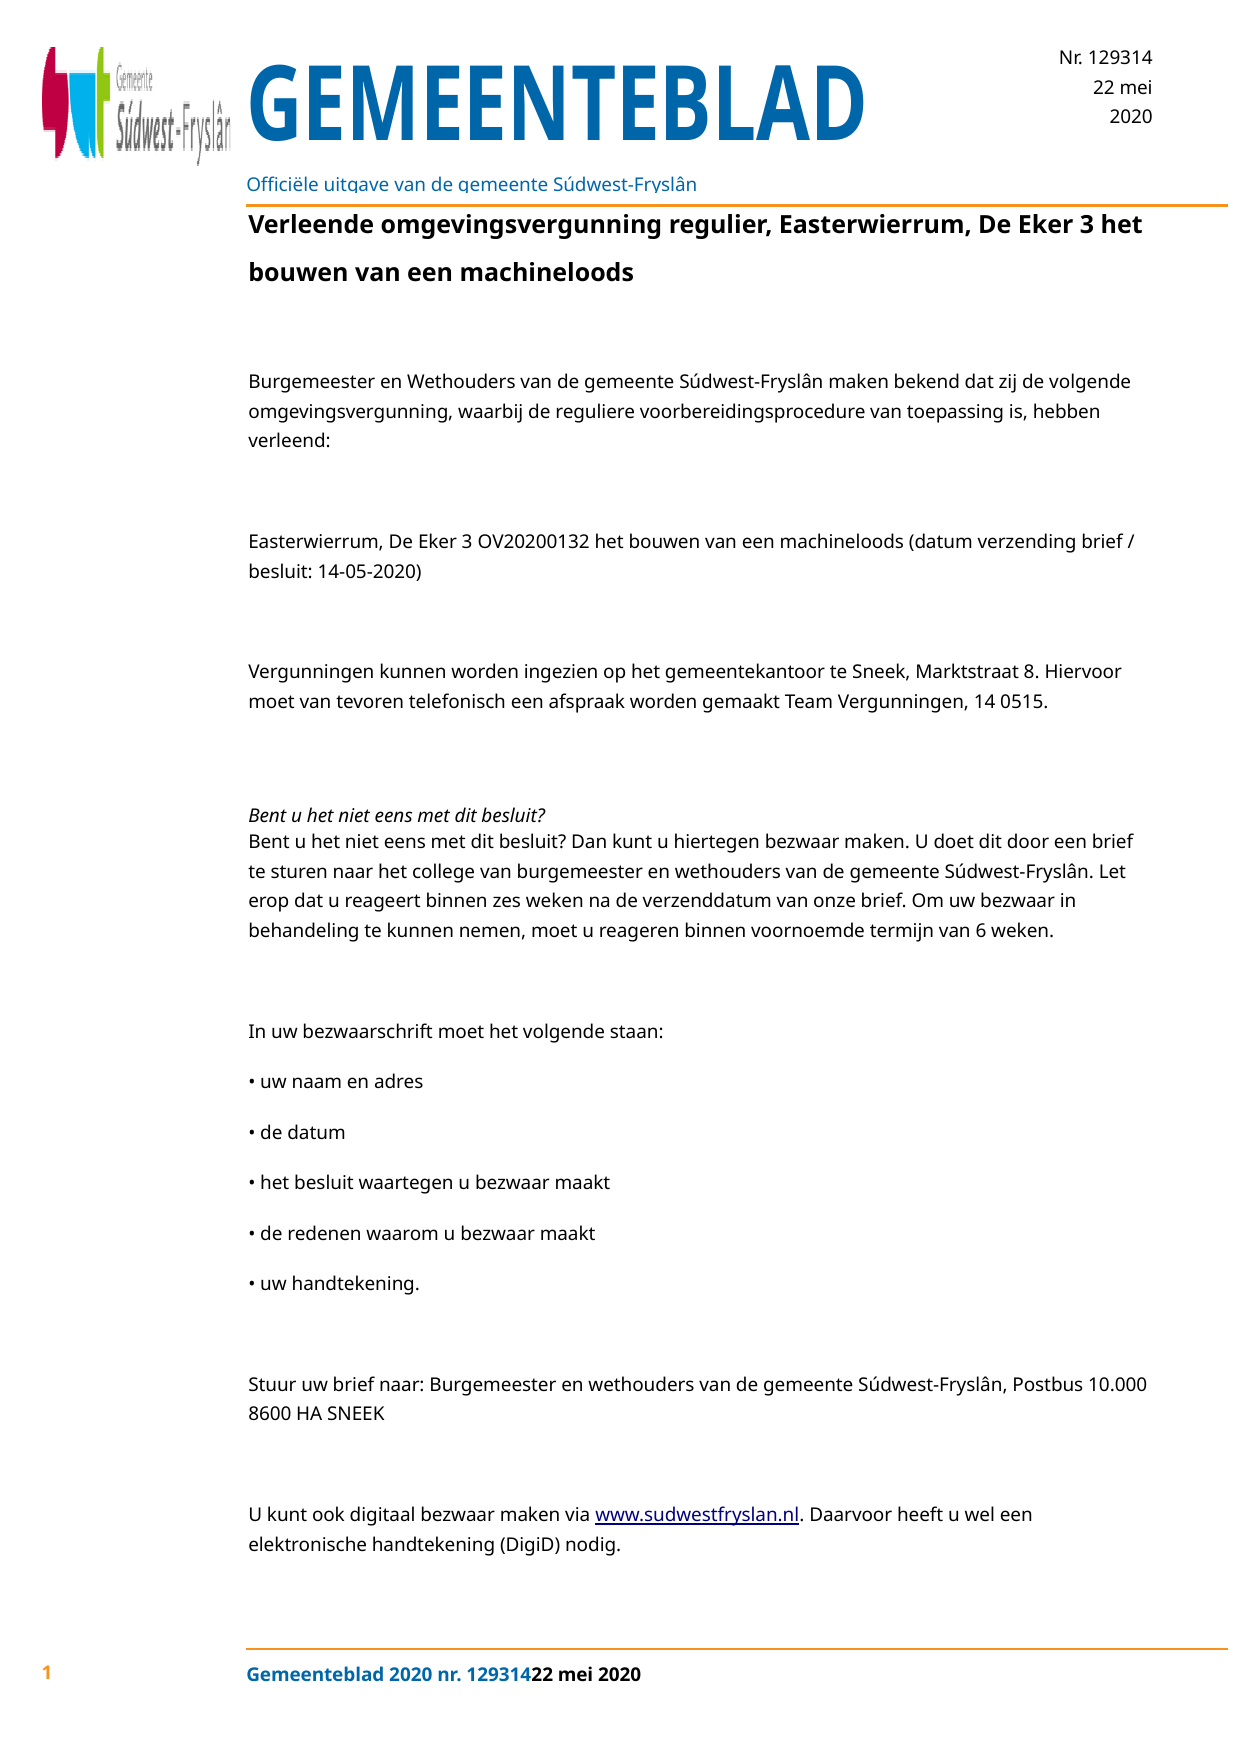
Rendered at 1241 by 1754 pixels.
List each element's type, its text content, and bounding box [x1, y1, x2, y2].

text Burgemeester en Wethouders van de gemeente Súdwest-Fryslân maken bekend dat zij de volgende omgevingsvergunning, waarbij de reguliere voorbereidingsprocedure van toepassing is, hebben verleend: [248, 368, 1152, 453]
text Verleende omgevingsvergunning regulier, Easterwierrum, De Eker 3 het bouwen van een machineloods [248, 207, 1152, 288]
text Easterwierrum, De Eker 3 OV20200132 het bouwen van een machineloods (datum verzending brief / besluit: 14-05-2020) [248, 528, 1152, 584]
text Bent u het niet eens met dit besluit? [248, 803, 1152, 828]
text Stuur uw brief naar: Burgemeester en wethouders van de gemeente Súdwest-Fryslân, Postbus 10.000 8600 HA SNEEK [248, 1371, 1152, 1426]
text • uw handtekening. [248, 1270, 1152, 1296]
text • de datum [248, 1119, 1152, 1144]
text • de redenen waarom u bezwaar maakt [248, 1220, 1152, 1245]
picture [41, 47, 231, 172]
text • uw naam en adres [248, 1068, 1152, 1094]
text U kunt ook digitaal bezwaar maken via www.sudwestfryslan.nl. Daarvoor heeft u wel een elektronische handtekening (DigiD) nodig. [248, 1501, 1152, 1557]
text • het besluit waartegen u bezwaar maakt [248, 1169, 1152, 1195]
text In uw bezwaarschrift moet het volgende staan: [248, 1018, 1152, 1044]
text Bent u het niet eens met dit besluit? Dan kunt u hiertegen bezwaar maken. U doet dit door een brief te sturen naar het college van burgemeester en wethouders van de gemeente Súdwest-Fryslân. Let erop dat u reageert binnen zes weken na de verzenddatum van onze brief. Om uw bezwaar in behandeling te kunnen nemen, moet u reageren binnen voornoemde termijn van 6 weken. [248, 828, 1152, 943]
text Vergunningen kunnen worden ingezien op het gemeentekantoor te Sneek, Marktstraat 8. Hiervoor moet van tevoren telefonisch een afspraak worden gemaakt Team Vergunningen, 14 0515. [248, 659, 1152, 714]
